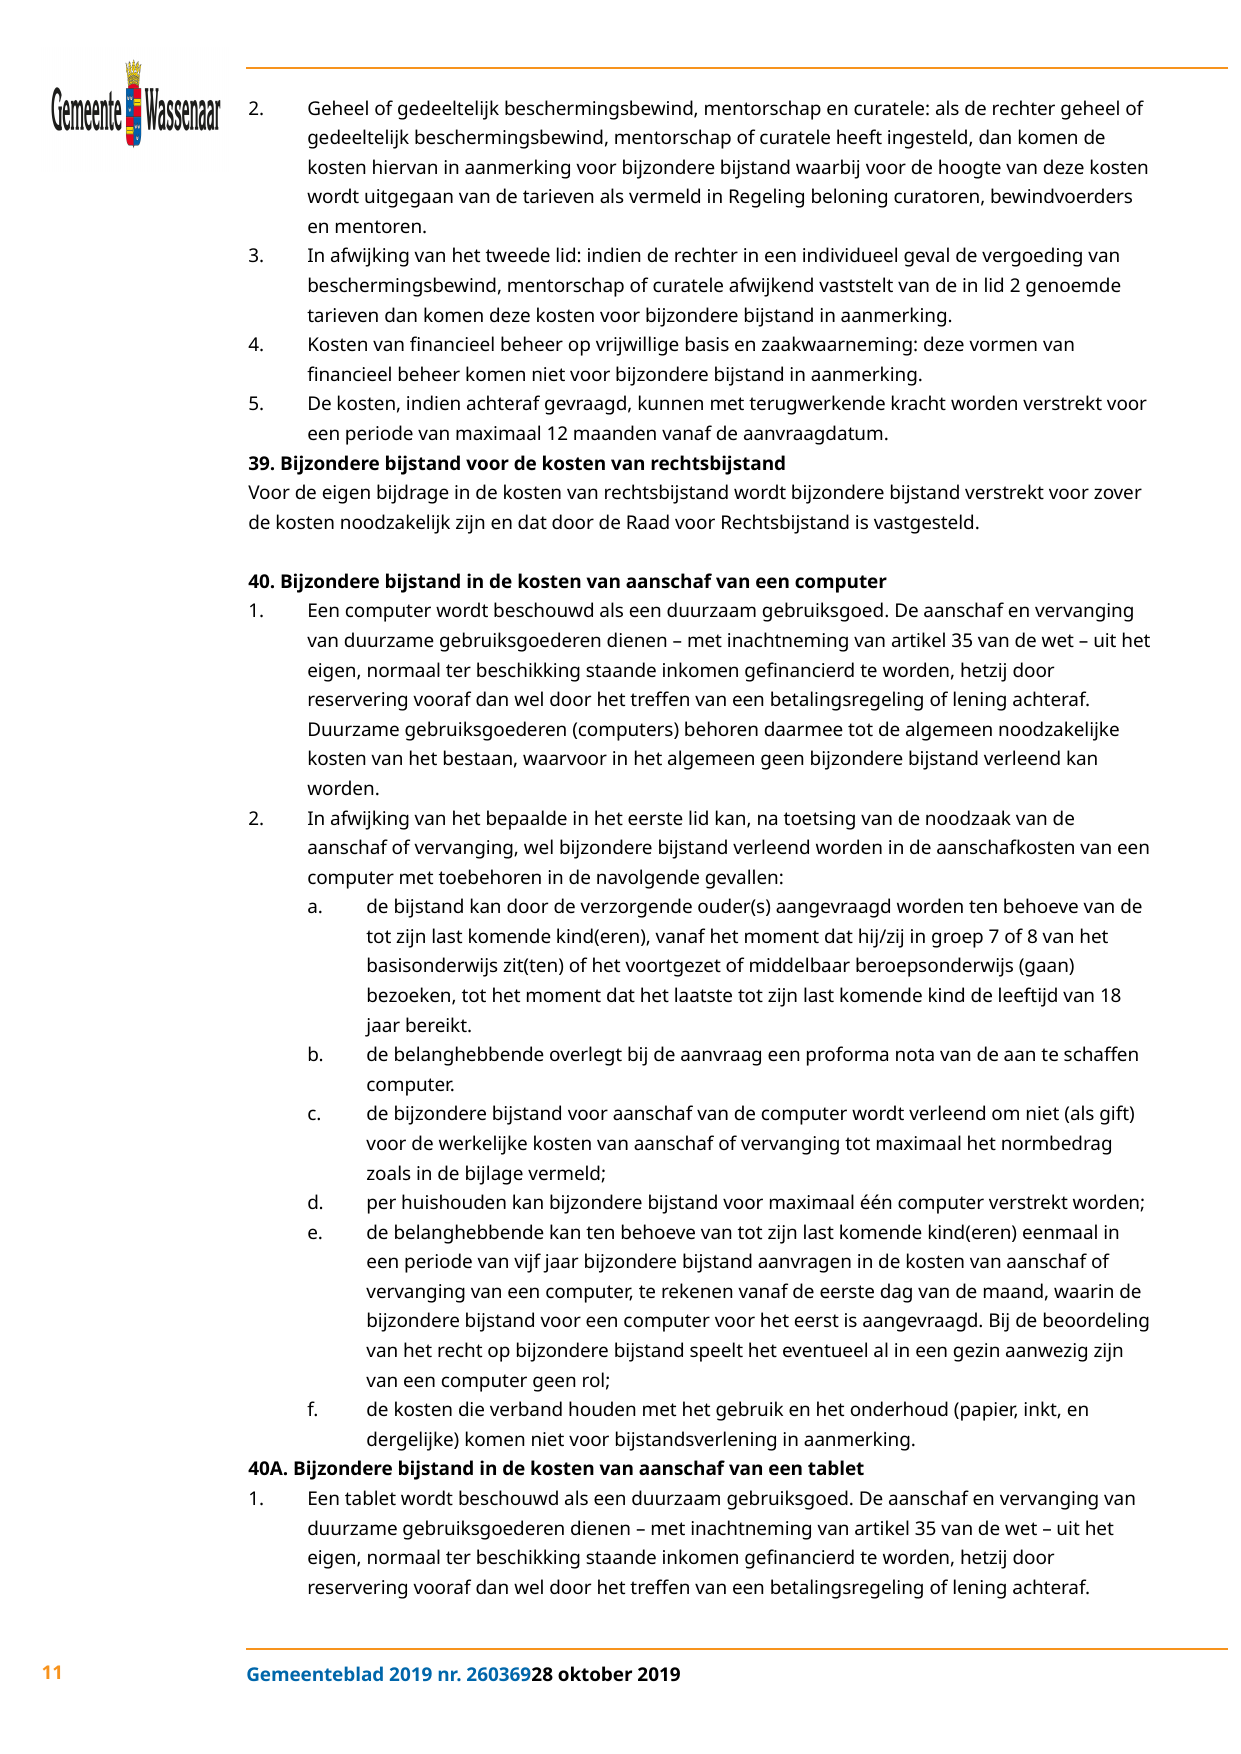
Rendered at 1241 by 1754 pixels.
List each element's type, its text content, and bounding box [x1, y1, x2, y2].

list Geheel of gedeeltelijk beschermingsbewind, mentorschap en curatele: als de rechter geheel of gedeeltelijk beschermingsbewind, mentorschap of curatele heeft ingesteld, dan komen de kosten hiervan in aanmerking voor bijzondere bijstand waarbij voor de hoogte van deze kosten wordt uitgegaan van de tarieven als vermeld in Regeling beloning curatoren, bewindvoerders en mentoren. [248, 95, 1152, 239]
list de bijzondere bijstand voor aanschaf van de computer wordt verleend om niet (als gift) voor de werkelijke kosten van aanschaf of vervanging tot maximaal het normbedrag zoals in de bijlage vermeld; [307, 1101, 1152, 1186]
text 40. Bijzondere bijstand in de kosten van aanschaf van een computer [248, 568, 1152, 594]
list de belanghebbende overlegt bij de aanvraag een proforma nota van de aan te schaffen computer. [307, 1041, 1152, 1097]
list Kosten van financieel beheer op vrijwillige basis en zaakwaarneming: deze vormen van financieel beheer komen niet voor bijzondere bijstand in aanmerking. [248, 331, 1152, 387]
text 39. Bijzondere bijstand voor de kosten van rechtsbijstand [248, 450, 1152, 476]
list de kosten die verband houden met het gebruik en het onderhoud (papier, inkt, en dergelijke) komen niet voor bijstandsverlening in aanmerking. [307, 1396, 1152, 1452]
list Een computer wordt beschouwd als een duurzaam gebruiksgoed. De aanschaf en vervanging van duurzame gebruiksgoederen dienen – met inachtneming van artikel 35 van de wet – uit het eigen, normaal ter beschikking staande inkomen gefinancierd te worden, hetzij door reservering vooraf dan wel door het treffen van een betalingsregeling of lening achteraf. Duurzame gebruiksgoederen (computers) behoren daarmee tot de algemeen noodzakelijke kosten van het bestaan, waarvoor in het algemeen geen bijzondere bijstand verleend kan worden. [248, 598, 1152, 801]
list de belanghebbende kan ten behoeve van tot zijn last komende kind(eren) eenmaal in een periode van vijf jaar bijzondere bijstand aanvragen in de kosten van aanschaf of vervanging van een computer, te rekenen vanaf de eerste dag van de maand, waarin de bijzondere bijstand voor een computer voor het eerst is aangevraagd. Bij de beoordeling van het recht op bijzondere bijstand speelt het eventueel al in een gezin aanwezig zijn van een computer geen rol; [307, 1219, 1152, 1393]
text 40A. Bijzondere bijstand in de kosten van aanschaf van een tablet [248, 1456, 1152, 1481]
list de bijstand kan door de verzorgende ouder(s) aangevraagd worden ten behoeve van de tot zijn last komende kind(eren), vanaf het moment dat hij/zij in groep 7 of 8 van het basisonderwijs zit(ten) of het voortgezet of middelbaar beroepsonderwijs (gaan) bezoeken, tot het moment dat het laatste tot zijn last komende kind de leeftijd van 18 jaar bereikt. [307, 893, 1152, 1038]
text Voor de eigen bijdrage in de kosten van rechtsbijstand wordt bijzondere bijstand verstrekt voor zover de kosten noodzakelijk zijn en dat door de Raad voor Rechtsbijstand is vastgesteld. [248, 479, 1152, 535]
list Een tablet wordt beschouwd als een duurzaam gebruiksgoed. De aanschaf en vervanging van duurzame gebruiksgoederen dienen – met inachtneming van artikel 35 van de wet – uit het eigen, normaal ter beschikking staande inkomen gefinancierd te worden, hetzij door reservering vooraf dan wel door het treffen van een betalingsregeling of lening achteraf. [248, 1485, 1152, 1600]
list In afwijking van het bepaalde in het eerste lid kan, na toetsing van de noodzaak van de aanschaf of vervanging, wel bijzondere bijstand verleend worden in de aanschafkosten van een computer met toebehoren in de navolgende gevallen: [248, 805, 1152, 890]
picture [41, 47, 231, 172]
list In afwijking van het tweede lid: indien de rechter in een individueel geval de vergoeding van beschermingsbewind, mentorschap of curatele afwijkend vaststelt van de in lid 2 genoemde tarieven dan komen deze kosten voor bijzondere bijstand in aanmerking. [248, 243, 1152, 328]
list per huishouden kan bijzondere bijstand voor maximaal één computer verstrekt worden; [307, 1189, 1152, 1215]
list De kosten, indien achteraf gevraagd, kunnen met terugwerkende kracht worden verstrekt voor een periode van maximaal 12 maanden vanaf de aanvraagdatum. [248, 391, 1152, 446]
